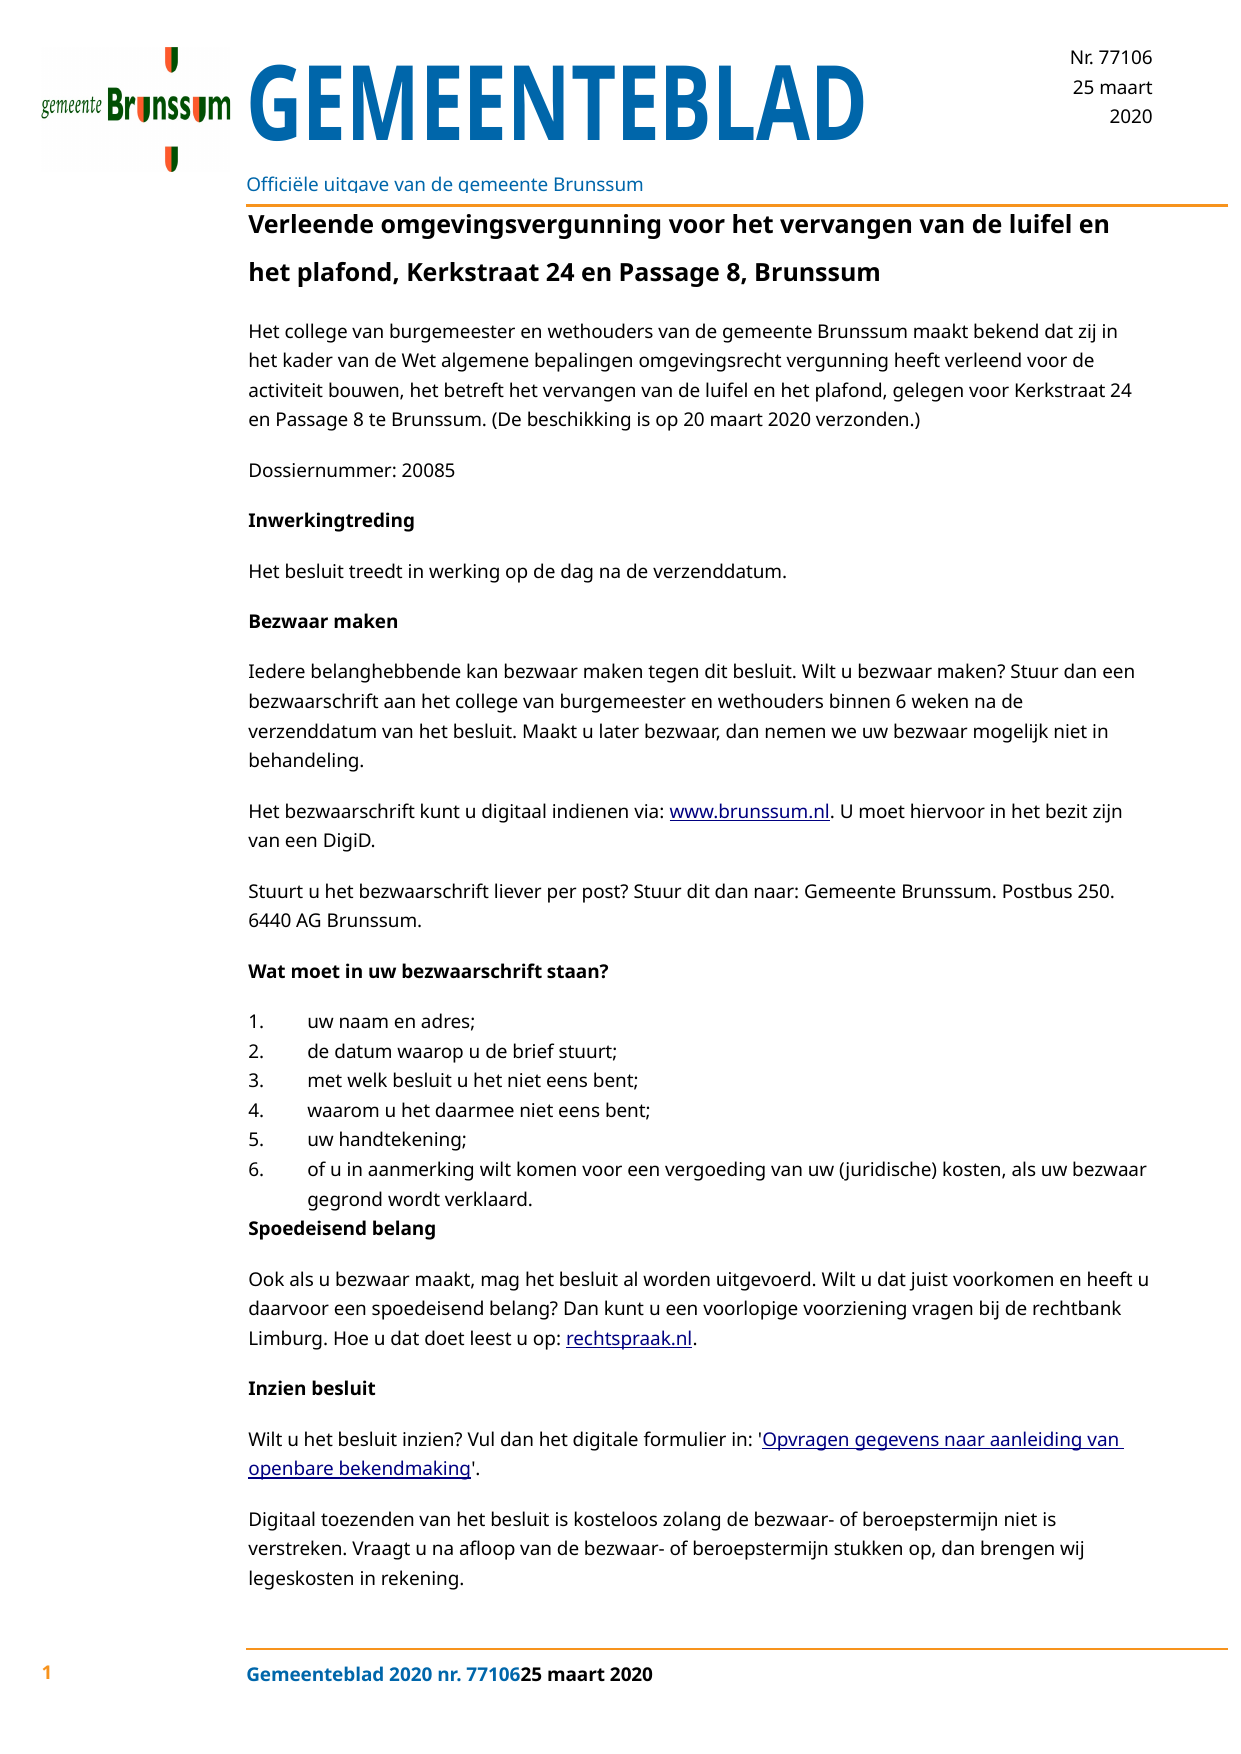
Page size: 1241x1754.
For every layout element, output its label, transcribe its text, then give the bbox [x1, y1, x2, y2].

text Dossiernummer: 20085 [248, 457, 1152, 483]
list of u in aanmerking wilt komen voor een vergoeding van uw (juridische) kosten, als uw bezwaar gegrond wordt verklaard. [248, 1156, 1152, 1212]
text Het besluit treedt in werking op de dag na de verzenddatum. [248, 558, 1152, 584]
picture [41, 47, 231, 172]
text Het college van burgemeester en wethouders van de gemeente Brunssum maakt bekend dat zij in het kader van de Wet algemene bepalingen omgevingsrecht vergunning heeft verleend voor de activiteit bouwen, het betreft het vervangen van de luifel en het plafond, gelegen voor Kerkstraat 24 en Passage 8 te Brunssum. (De beschikking is op 20 maart 2020 verzonden.) [248, 318, 1152, 432]
text Stuurt u het bezwaarschrift liever per post? Stuur dit dan naar: Gemeente Brunssum. Postbus 250. 6440 AG Brunssum. [248, 878, 1152, 933]
text Wilt u het besluit inzien? Vul dan het digitale formulier in: 'Opvragen gegevens naar aanleiding van openbare bekendmaking'. [248, 1426, 1152, 1481]
list uw naam en adres; [248, 1008, 1152, 1034]
list de datum waarop u de brief stuurt; [248, 1038, 1152, 1064]
text Inwerkingtreding [248, 507, 1152, 533]
text Spoedeisend belang [248, 1215, 1152, 1241]
list waarom u het daarmee niet eens bent; [248, 1097, 1152, 1123]
text Digitaal toezenden van het besluit is kosteloos zolang de bezwaar- of beroepstermijn niet is verstreken. Vraagt u na afloop van de bezwaar- of beroepstermijn stukken op, dan brengen wij legeskosten in rekening. [248, 1506, 1152, 1591]
text Het bezwaarschrift kunt u digitaal indienen via: www.brunssum.nl. U moet hiervoor in het bezit zijn van een DigiD. [248, 798, 1152, 853]
list uw handtekening; [248, 1127, 1152, 1152]
list met welk besluit u het niet eens bent; [248, 1067, 1152, 1093]
text Iedere belanghebbende kan bezwaar maken tegen dit besluit. Wilt u bezwaar maken? Stuur dan een bezwaarschrift aan het college van burgemeester en wethouders binnen 6 weken na de verzenddatum van het besluit. Maakt u later bezwaar, dan nemen we uw bezwaar mogelijk niet in behandeling. [248, 659, 1152, 773]
text Wat moet in uw bezwaarschrift staan? [248, 958, 1152, 984]
text Ook als u bezwaar maakt, mag het besluit al worden uitgevoerd. Wilt u dat juist voorkomen en heeft u daarvoor een spoedeisend belang? Dan kunt u een voorlopige voorziening vragen bij de rechtbank Limburg. Hoe u dat doet leest u op: rechtspraak.nl. [248, 1266, 1152, 1351]
text Bezwaar maken [248, 608, 1152, 634]
text Inzien besluit [248, 1375, 1152, 1401]
text Verleende omgevingsvergunning voor het vervangen van de luifel en het plafond, Kerkstraat 24 en Passage 8, Brunssum [248, 207, 1152, 288]
